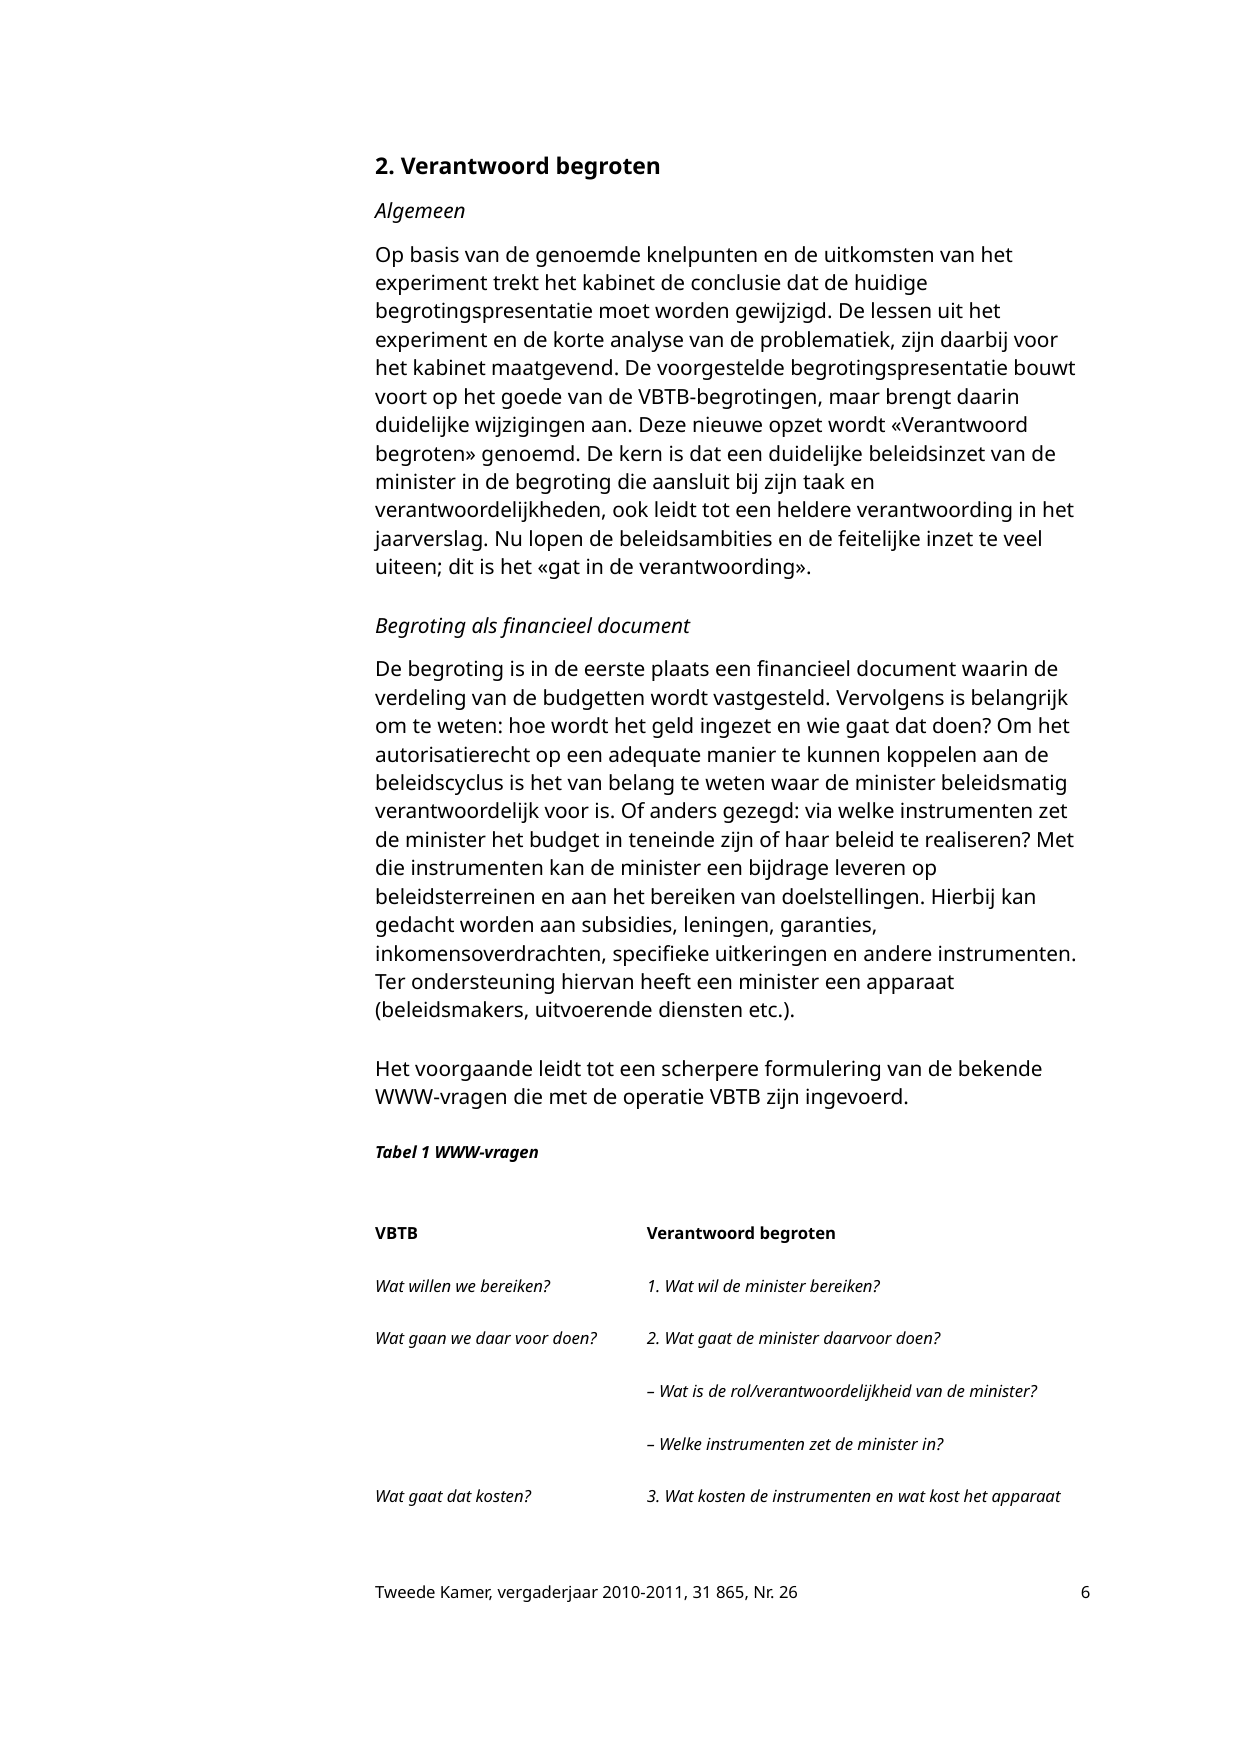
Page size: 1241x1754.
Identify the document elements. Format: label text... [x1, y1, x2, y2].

table_cell 3. Wat kosten de instrumenten en wat kost het apparaat [647, 1485, 1090, 1508]
text Begroting als financieel document [375, 611, 1090, 639]
text Op basis van de genoemde knelpunten en de uitkomsten van het experiment trekt het kabinet de conclusie dat de huidige begrotingspresentatie moet worden gewijzigd. De lessen uit het experiment en de korte analyse van de problematiek, zijn daarbij voor het kabinet maatgevend. De voorgestelde begrotingspresentatie bouwt voort op het goede van de VBTB-begrotingen, maar brengt daarin duidelijke wijzigingen aan. Deze nieuwe opzet wordt «Verantwoord begroten» genoemd. De kern is dat een duidelijke beleidsinzet van de minister in de begroting die aansluit bij zijn taak en verantwoordelijkheden, ook leidt tot een heldere verantwoording in het jaarverslag. Nu lopen de beleidsambities en de feitelijke inzet te veel uiteen; dit is het «gat in de verantwoording». [375, 240, 1090, 581]
text Algemeen [375, 196, 1090, 225]
text Tabel 1 WWW-vragen [375, 1141, 1090, 1164]
text De begroting is in de eerste plaats een financieel document waarin de verdeling van de budgetten wordt vastgesteld. Vervolgens is belangrijk om te weten: hoe wordt het geld ingezet en wie gaat dat doen? Om het autorisatierecht op een adequate manier te kunnen koppelen aan de beleidscyclus is het van belang te weten waar de minister beleidsmatig verantwoordelijk voor is. Of anders gezegd: via welke instrumenten zet de minister het budget in teneinde zijn of haar beleid te realiseren? Met die instrumenten kan de minister een bijdrage leveren op beleidsterreinen en aan het bereiken van doelstellingen. Hierbij kan gedacht worden aan subsidies, leningen, garanties, inkomensoverdrachten, specifieke uitkeringen en andere instrumenten. Ter ondersteuning hiervan heeft een minister een apparaat (beleidsmakers, uitvoerende diensten etc.). [375, 654, 1090, 1024]
table_cell Wat gaat dat kosten? [375, 1485, 647, 1508]
table_cell Wat willen we bereiken? [375, 1274, 647, 1327]
table_cell Wat gaan we daar voor doen? [375, 1327, 647, 1485]
subtitle 2. Verantwoord begroten [375, 150, 1090, 181]
table_cell 2. Wat gaat de minister daarvoor doen? – Wat is de rol/verantwoordelijkheid van de minister? – Welke instrumenten zet de minister in? [647, 1327, 1090, 1485]
table_header Verantwoord begroten [647, 1222, 1090, 1274]
table_cell 1. Wat wil de minister bereiken? [647, 1274, 1090, 1327]
table_header VBTB [375, 1222, 647, 1274]
text Het voorgaande leidt tot een scherpere formulering van de bekende WWW-vragen die met de operatie VBTB zijn ingevoerd. [375, 1054, 1090, 1111]
